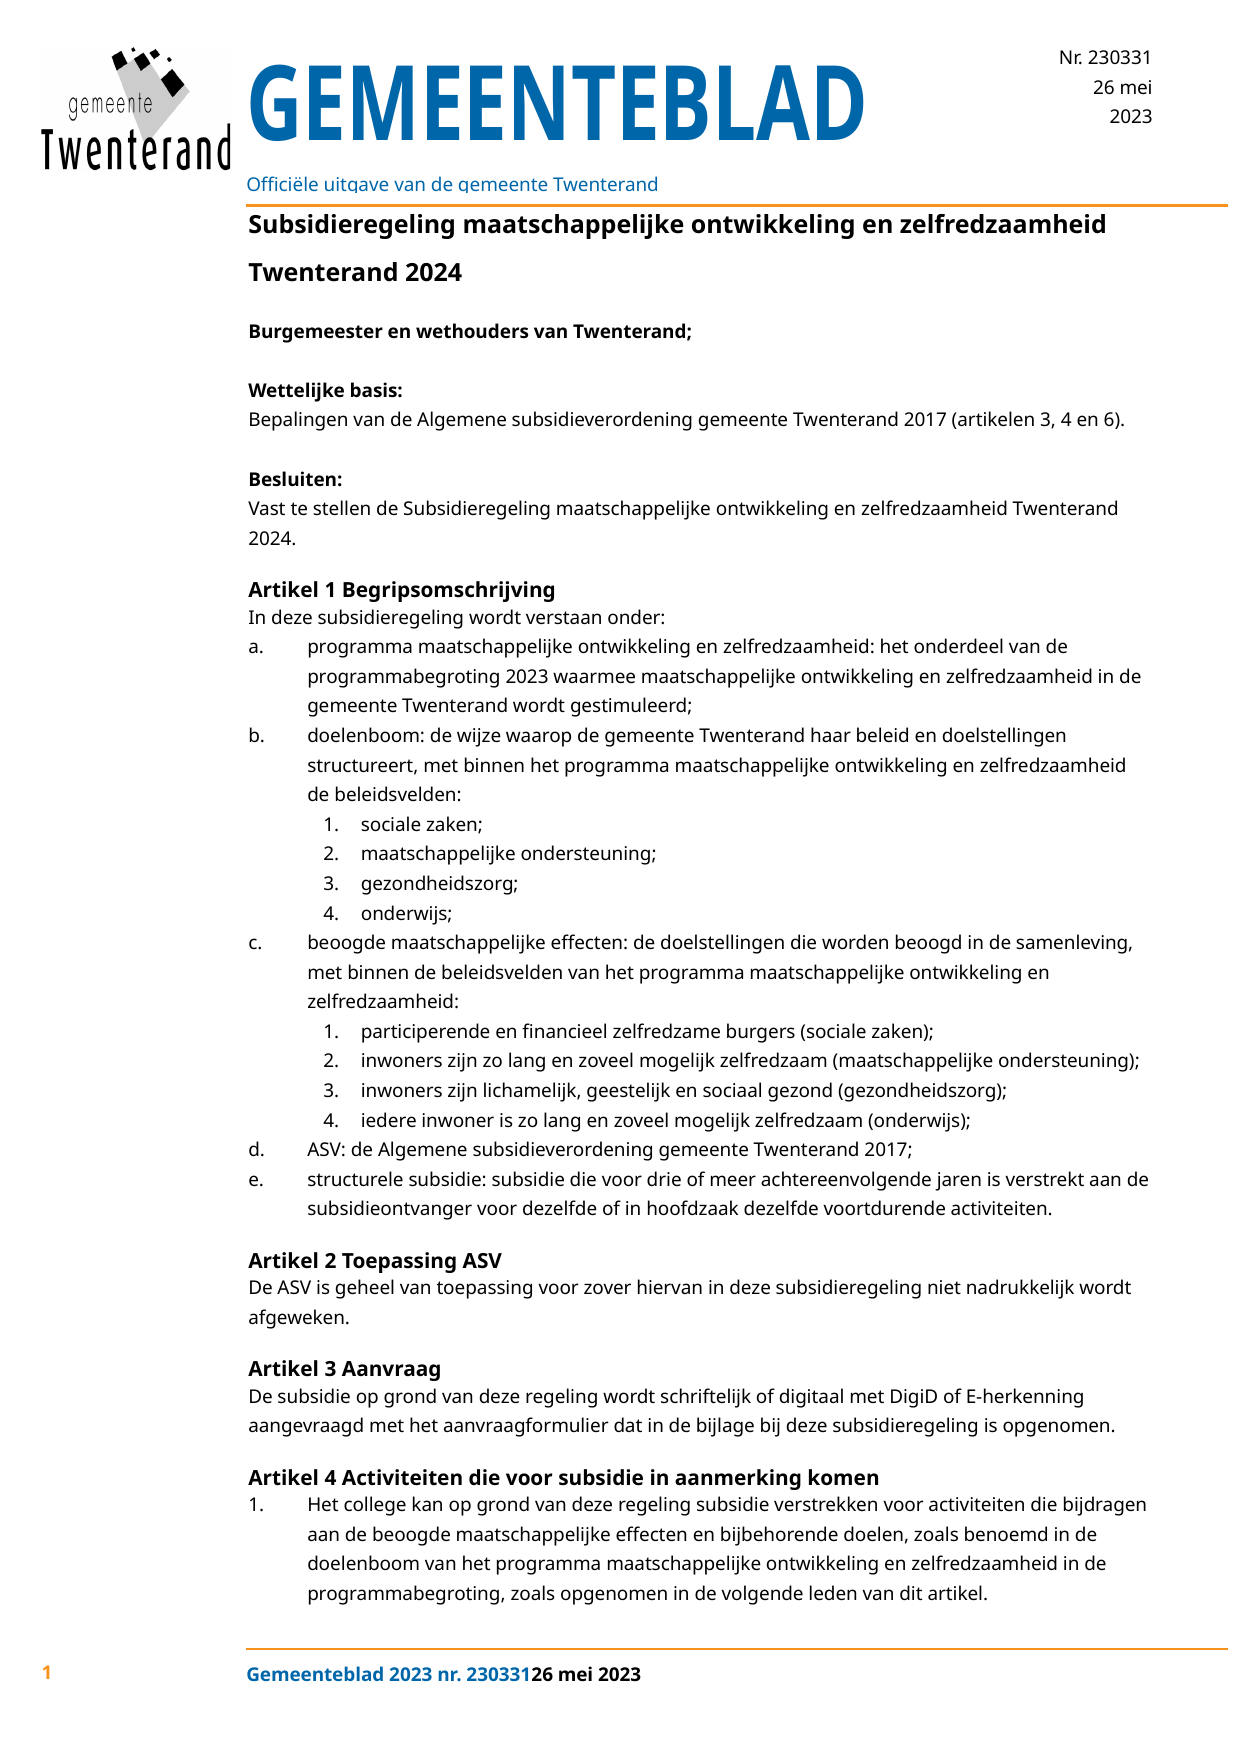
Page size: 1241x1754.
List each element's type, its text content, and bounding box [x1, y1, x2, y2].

list onderwijs; [323, 900, 1152, 925]
text Artikel 1 Begripsomschrijving [248, 575, 1152, 604]
list structurele subsidie: subsidie die voor drie of meer achtereenvolgende jaren is verstrekt aan de subsidieontvanger voor dezelfde of in hoofdzaak dezelfde voortdurende activiteiten. [248, 1166, 1152, 1221]
text Vast te stellen de Subsidieregeling maatschappelijke ontwikkeling en zelfredzaamheid Twenterand 2024. [248, 495, 1152, 551]
list beoogde maatschappelijke effecten: de doelstellingen die worden beoogd in de samenleving, met binnen de beleidsvelden van het programma maatschappelijke ontwikkeling en zelfredzaamheid: [248, 929, 1152, 1014]
list ASV: de Algemene subsidieverordening gemeente Twenterand 2017; [248, 1136, 1152, 1162]
text De subsidie op grond van deze regeling wordt schriftelijk of digitaal met DigiD of E-herkenning aangevraagd met het aanvraagformulier dat in de bijlage bij deze subsidieregeling is opgenomen. [248, 1383, 1152, 1438]
list gezondheidszorg; [323, 870, 1152, 896]
list maatschappelijke ondersteuning; [323, 841, 1152, 866]
list iedere inwoner is zo lang en zoveel mogelijk zelfredzaam (onderwijs); [323, 1107, 1152, 1132]
text Besluiten: [248, 466, 1152, 492]
text In deze subsidieregeling wordt verstaan onder: [248, 604, 1152, 629]
list programma maatschappelijke ontwikkeling en zelfredzaamheid: het onderdeel van de programmabegroting 2023 waarmee maatschappelijke ontwikkeling en zelfredzaamheid in de gemeente Twenterand wordt gestimuleerd; [248, 633, 1152, 718]
list inwoners zijn zo lang en zoveel mogelijk zelfredzaam (maatschappelijke ondersteuning); [323, 1048, 1152, 1073]
text Burgemeester en wethouders van Twenterand; [248, 318, 1152, 344]
list doelenboom: de wijze waarop de gemeente Twenterand haar beleid en doelstellingen structureert, met binnen het programma maatschappelijke ontwikkeling en zelfredzaamheid de beleidsvelden: [248, 722, 1152, 807]
picture [41, 47, 231, 172]
text De ASV is geheel van toepassing voor zover hiervan in deze subsidieregeling niet nadrukkelijk wordt afgeweken. [248, 1274, 1152, 1330]
text Artikel 4 Activiteiten die voor subsidie in aanmerking komen [248, 1463, 1152, 1491]
text Subsidieregeling maatschappelijke ontwikkeling en zelfredzaamheid Twenterand 2024 [248, 207, 1152, 288]
text Artikel 2 Toepassing ASV [248, 1246, 1152, 1274]
list participerende en financieel zelfredzame burgers (sociale zaken); [323, 1018, 1152, 1044]
list Het college kan op grond van deze regeling subsidie verstrekken voor activiteiten die bijdragen aan de beoogde maatschappelijke effecten en bijbehorende doelen, zoals benoemd in de doelenboom van het programma maatschappelijke ontwikkeling en zelfredzaamheid in de programmabegroting, zoals opgenomen in de volgende leden van dit artikel. [248, 1491, 1152, 1606]
text Artikel 3 Aanvraag [248, 1354, 1152, 1383]
text Bepalingen van de Algemene subsidieverordening gemeente Twenterand 2017 (artikelen 3, 4 en 6). [248, 407, 1152, 432]
list sociale zaken; [323, 811, 1152, 837]
list inwoners zijn lichamelijk, geestelijk en sociaal gezond (gezondheidszorg); [323, 1077, 1152, 1103]
text Wettelijke basis: [248, 377, 1152, 403]
